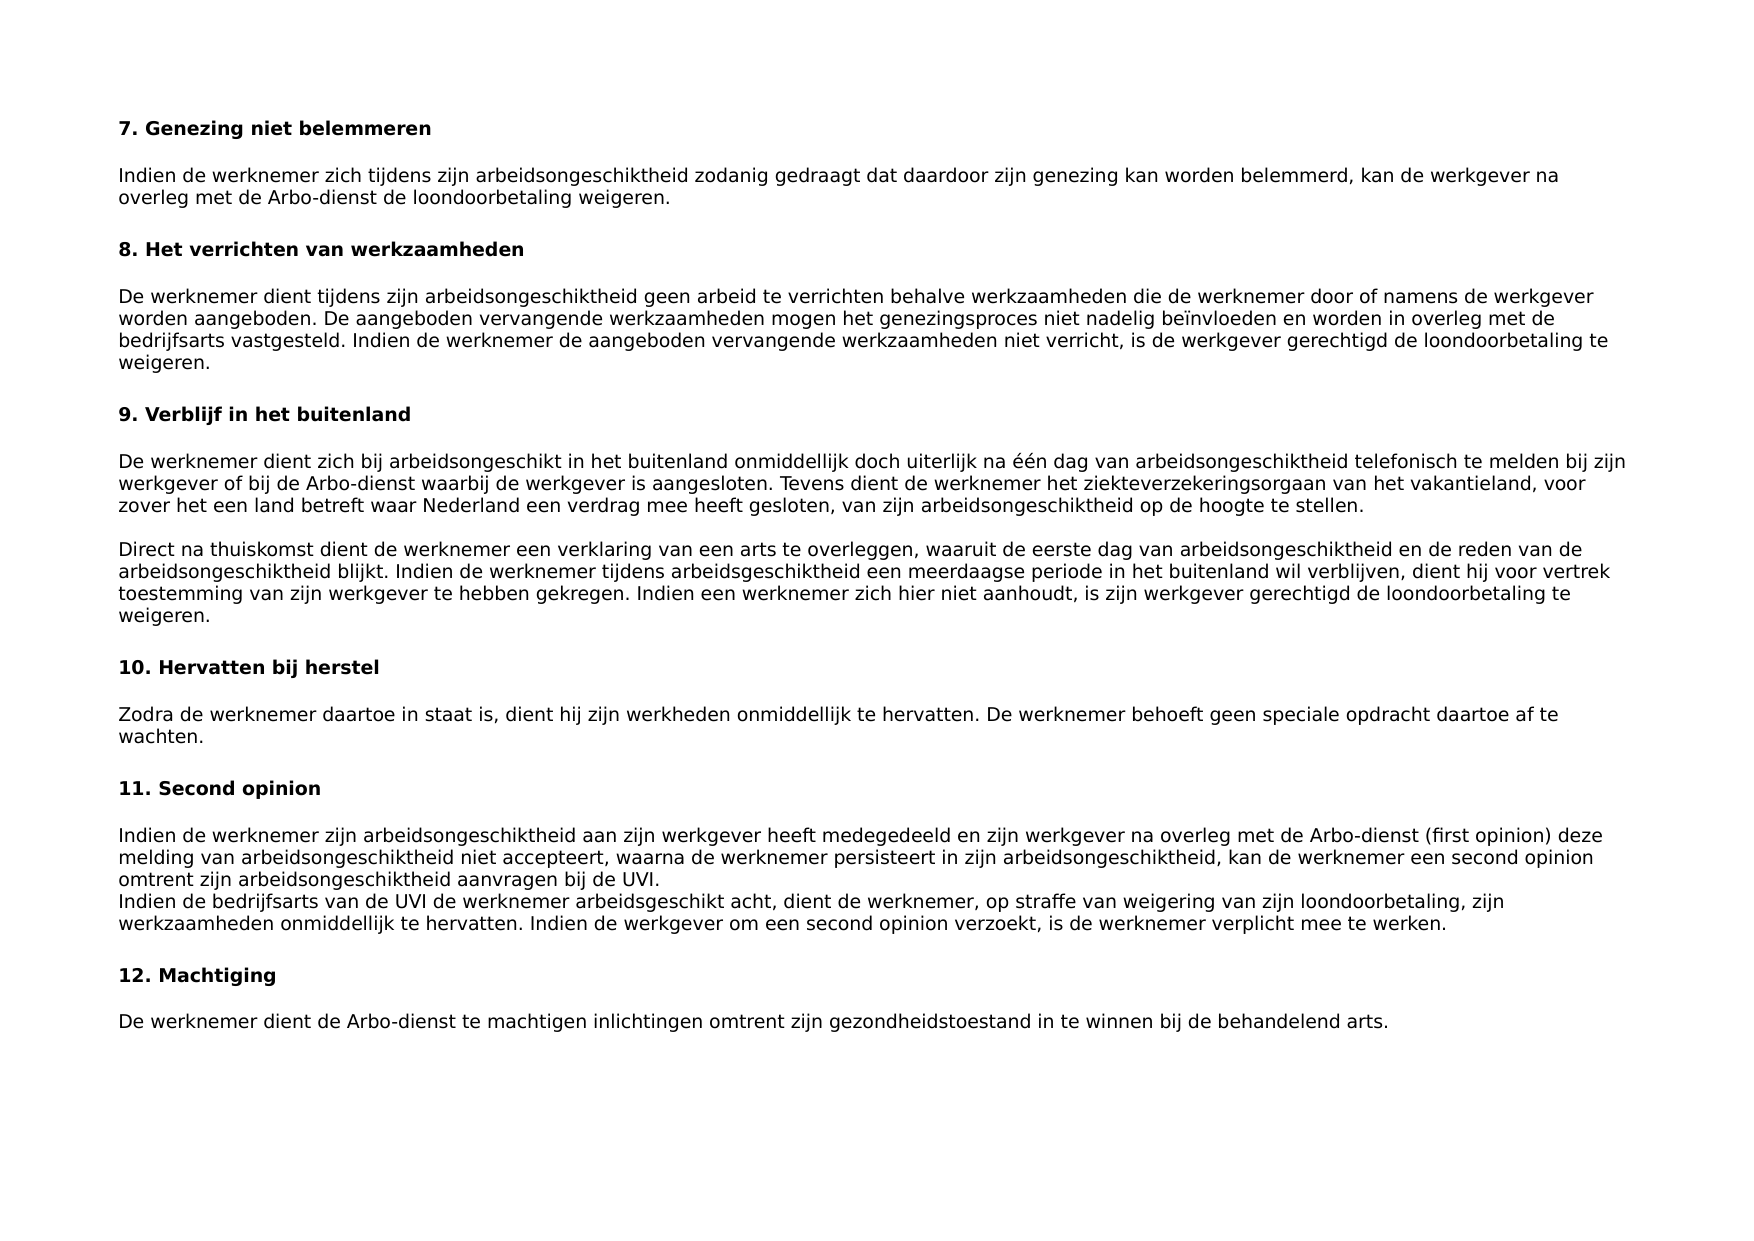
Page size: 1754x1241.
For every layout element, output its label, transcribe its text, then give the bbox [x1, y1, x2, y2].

text De werknemer dient zich bij arbeidsongeschikt in het buitenland onmiddellijk doch uiterlijk na één dag van arbeidsongeschiktheid telefonisch te melden bij zijn werkgever of bij de Arbo-dienst waarbij de werkgever is aangesloten. Tevens dient de werknemer het ziekteverzekeringsorgaan van het vakantieland, voor zover het een land betreft waar Nederland een verdrag mee heeft gesloten, van zijn arbeidsongeschiktheid op de hoogte te stellen. [118, 451, 1636, 517]
subtitle 7. Genezing niet belemmeren [118, 118, 1636, 140]
text De werknemer dient tijdens zijn arbeidsongeschiktheid geen arbeid te verrichten behalve werkzaamheden die de werknemer door of namens de werkgever worden aangeboden. De aangeboden vervangende werkzaamheden mogen het genezingsproces niet nadelig beïnvloeden en worden in overleg met de bedrijfsarts vastgesteld. Indien de werknemer de aangeboden vervangende werkzaamheden niet verricht, is de werkgever gerechtigd de loondoorbetaling te weigeren. [118, 286, 1636, 374]
subtitle 9. Verblijf in het buitenland [118, 404, 1636, 426]
subtitle 11. Second opinion [118, 778, 1636, 799]
text Direct na thuiskomst dient de werknemer een verklaring van een arts te overleggen, waaruit de eerste dag van arbeidsongeschiktheid en de reden van de arbeidsongeschiktheid blijkt. Indien de werknemer tijdens arbeidsgeschiktheid een meerdaagse periode in het buitenland wil verblijven, dient hij voor vertrek toestemming van zijn werkgever te hebben gekregen. Indien een werknemer zich hier niet aanhoudt, is zijn werkgever gerechtigd de loondoorbetaling te weigeren. [118, 539, 1636, 627]
text Indien de werknemer zijn arbeidsongeschiktheid aan zijn werkgever heeft medegedeeld en zijn werkgever na overleg met de Arbo-dienst (first opinion) deze melding van arbeidsongeschiktheid niet accepteert, waarna de werknemer persisteert in zijn arbeidsongeschiktheid, kan de werknemer een second opinion omtrent zijn arbeidsongeschiktheid aanvragen bij de UVI. [118, 824, 1636, 891]
text Indien de werknemer zich tijdens zijn arbeidsongeschiktheid zodanig gedraagt dat daardoor zijn genezing kan worden belemmerd, kan de werkgever na overleg met de Arbo-dienst de loondoorbetaling weigeren. [118, 165, 1636, 209]
text Indien de bedrijfsarts van de UVI de werknemer arbeidsgeschikt acht, dient de werknemer, op straffe van weigering van zijn loondoorbetaling, zijn werkzaamheden onmiddellijk te hervatten. Indien de werkgever om een second opinion verzoekt, is de werknemer verplicht mee te werken. [118, 891, 1636, 934]
subtitle 12. Machtiging [118, 964, 1636, 986]
subtitle 8. Het verrichten van werkzaamheden [118, 239, 1636, 261]
text De werknemer dient de Arbo-dienst te machtigen inlichtingen omtrent zijn gezondheidstoestand in te winnen bij de behandelend arts. [118, 1011, 1636, 1033]
text Zodra de werknemer daartoe in staat is, dient hij zijn werkheden onmiddellijk te hervatten. De werknemer behoeft geen speciale opdracht daartoe af te wachten. [118, 704, 1636, 748]
subtitle 10. Hervatten bij herstel [118, 657, 1636, 679]
